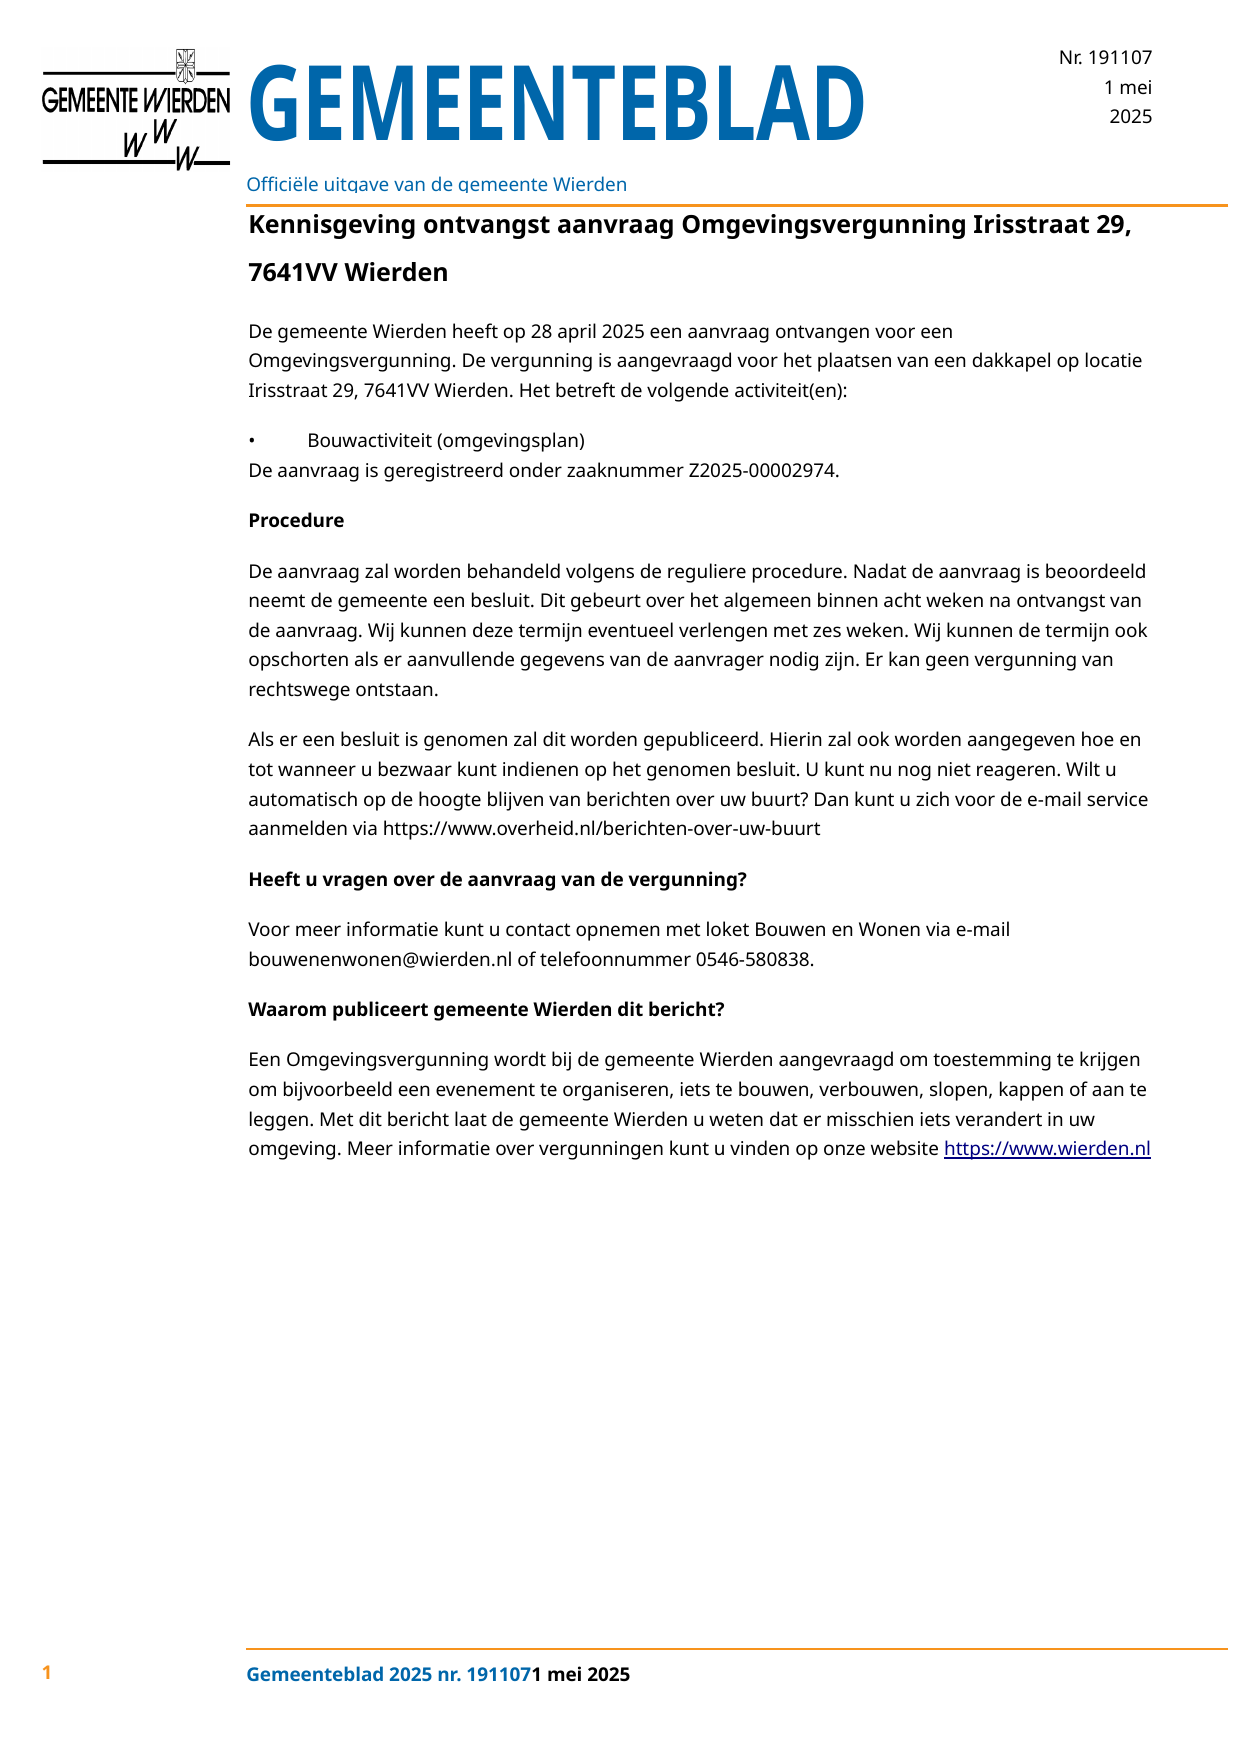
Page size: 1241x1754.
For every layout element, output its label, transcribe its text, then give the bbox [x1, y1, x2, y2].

picture [41, 47, 231, 172]
text Kennisgeving ontvangst aanvraag Omgevingsvergunning Irisstraat 29, 7641VV Wierden [248, 207, 1152, 288]
text De aanvraag zal worden behandeld volgens de reguliere procedure. Nadat de aanvraag is beoordeeld neemt de gemeente een besluit. Dit gebeurt over het algemeen binnen acht weken na ontvangst van de aanvraag. Wij kunnen deze termijn eventueel verlengen met zes weken. Wij kunnen de termijn ook opschorten als er aanvullende gegevens van de aanvrager nodig zijn. Er kan geen vergunning van rechtswege ontstaan. [248, 558, 1152, 702]
text De aanvraag is geregistreerd onder zaaknummer Z2025-00002974. [248, 457, 1152, 483]
text Een Omgevingsvergunning wordt bij de gemeente Wierden aangevraagd om toestemming te krijgen om bijvoorbeeld een evenement te organiseren, iets te bouwen, verbouwen, slopen, kappen of aan te leggen. Met dit bericht laat de gemeente Wierden u weten dat er misschien iets verandert in uw omgeving. Meer informatie over vergunningen kunt u vinden op onze website https://www.wierden.nl [248, 1047, 1152, 1161]
text De gemeente Wierden heeft op 28 april 2025 een aanvraag ontvangen voor een Omgevingsvergunning. De vergunning is aangevraagd voor het plaatsen van een dakkapel op locatie Irisstraat 29, 7641VV Wierden. Het betreft de volgende activiteit(en): [248, 318, 1152, 403]
text Procedure [248, 507, 1152, 533]
list Bouwactiviteit (omgevingsplan) [248, 427, 1152, 453]
text Voor meer informatie kunt u contact opnemen met loket Bouwen en Wonen via e-mail bouwenenwonen@wierden.nl of telefoonnummer 0546-580838. [248, 916, 1152, 972]
text Heeft u vragen over de aanvraag van de vergunning? [248, 866, 1152, 892]
text Als er een besluit is genomen zal dit worden gepubliceerd. Hierin zal ook worden aangegeven hoe en tot wanneer u bezwaar kunt indienen op het genomen besluit. U kunt nu nog niet reageren. Wilt u automatisch op de hoogte blijven van berichten over uw buurt? Dan kunt u zich voor de e-mail service aanmelden via https://www.overheid.nl/berichten-over-uw-buurt [248, 727, 1152, 841]
text Waarom publiceert gemeente Wierden dit bericht? [248, 996, 1152, 1022]
